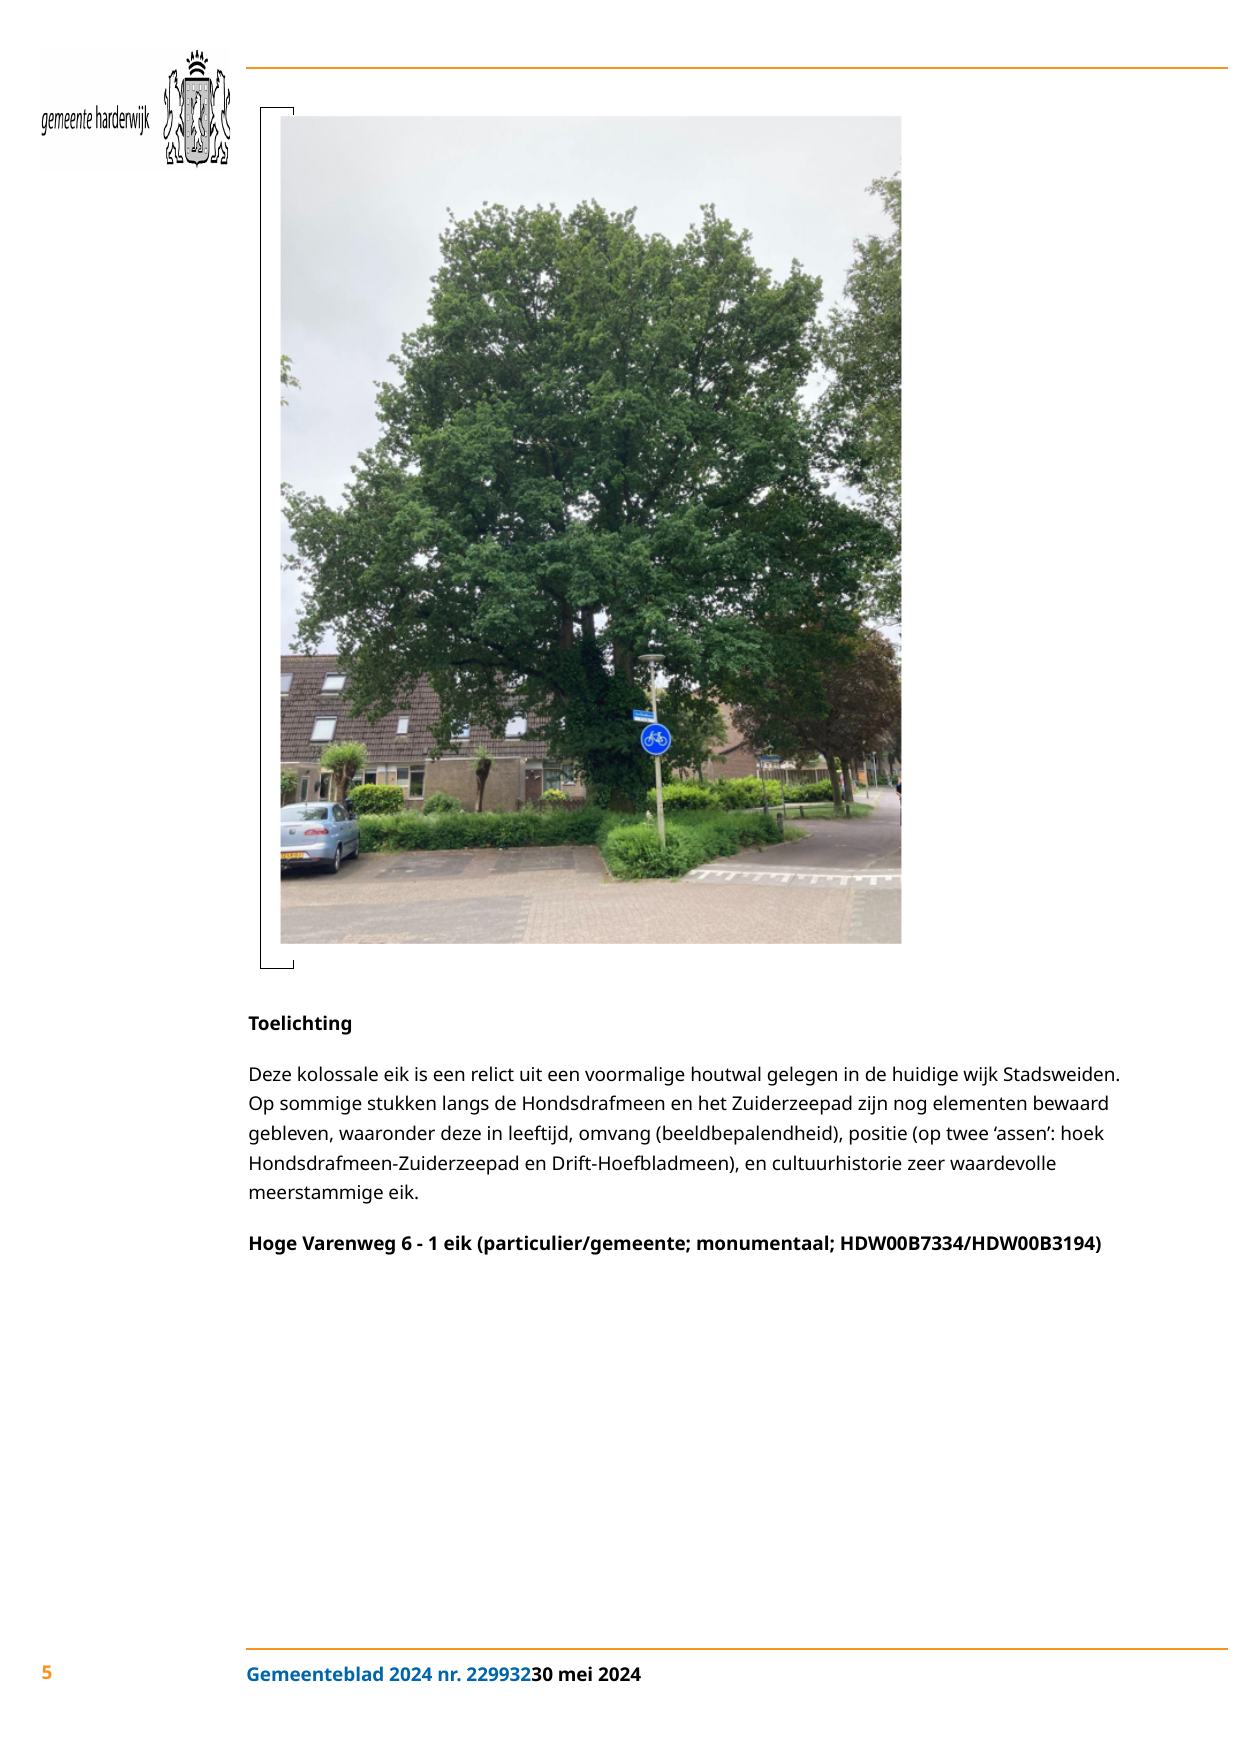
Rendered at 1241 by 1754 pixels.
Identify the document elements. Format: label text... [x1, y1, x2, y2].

text Toelichting [248, 1011, 1152, 1036]
text Hoge Varenweg 6 - 1 eik (particulier/gemeente; monumentaal; HDW00B7334/HDW00B3194) [248, 1230, 1152, 1256]
picture [41, 47, 231, 172]
picture [268, 115, 913, 960]
text Deze kolossale eik is een relict uit een voormalige houtwal gelegen in de huidige wijk Stadsweiden. Op sommige stukken langs de Hondsdrafmeen en het Zuiderzeepad zijn nog elementen bewaard gebleven, waaronder deze in leeftijd, omvang (beeldbepalendheid), positie (op twee ‘assen’: hoek Hondsdrafmeen-Zuiderzeepad en Drift-Hoefbladmeen), en cultuurhistorie zeer waardevolle meerstammige eik. [248, 1061, 1152, 1205]
